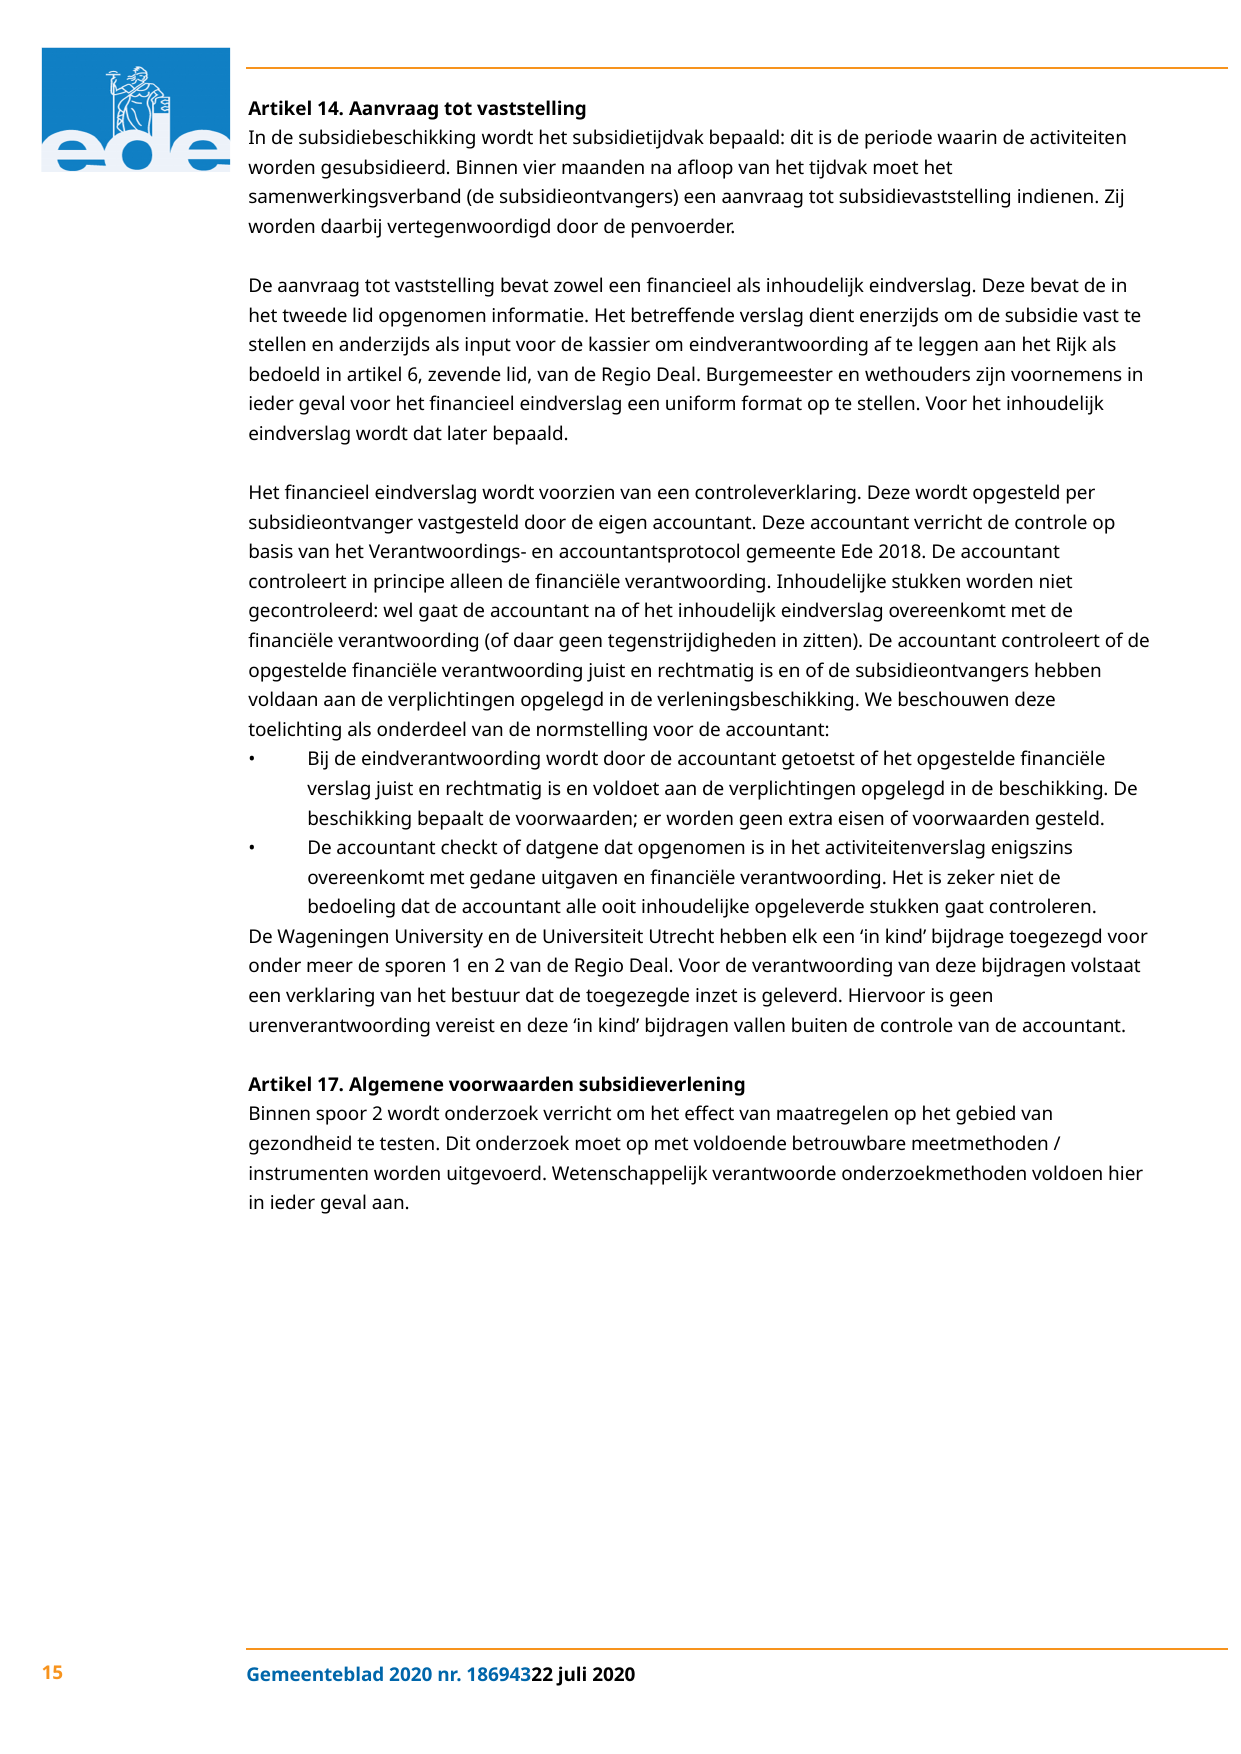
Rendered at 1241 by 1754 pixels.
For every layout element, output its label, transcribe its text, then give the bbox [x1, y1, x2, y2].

picture [41, 47, 231, 172]
list De accountant checkt of datgene dat opgenomen is in het activiteitenverslag enigszins overeenkomt met gedane uitgaven en financiële verantwoording. Het is zeker niet de bedoeling dat de accountant alle ooit inhoudelijke opgeleverde stukken gaat controleren. [248, 834, 1152, 919]
text Binnen spoor 2 wordt onderzoek verricht om het effect van maatregelen op het gebied van gezondheid te testen. Dit onderzoek moet op met voldoende betrouwbare meetmethoden / instrumenten worden uitgevoerd. Wetenschappelijk verantwoorde onderzoekmethoden voldoen hier in ieder geval aan. [248, 1101, 1152, 1215]
text Het financieel eindverslag wordt voorzien van een controleverklaring. Deze wordt opgesteld per subsidieontvanger vastgesteld door de eigen accountant. Deze accountant verricht de controle op basis van het Verantwoordings- en accountantsprotocol gemeente Ede 2018. De accountant controleert in principe alleen de financiële verantwoording. Inhoudelijke stukken worden niet gecontroleerd: wel gaat de accountant na of het inhoudelijk eindverslag overeenkomt met de financiële verantwoording (of daar geen tegenstrijdigheden in zitten). De accountant controleert of de opgestelde financiële verantwoording juist en rechtmatig is en of de subsidieontvangers hebben voldaan aan de verplichtingen opgelegd in de verleningsbeschikking. We beschouwen deze toelichting als onderdeel van de normstelling voor de accountant: [248, 479, 1152, 742]
text De Wageningen University en de Universiteit Utrecht hebben elk een ‘in kind’ bijdrage toegezegd voor onder meer de sporen 1 en 2 van de Regio Deal. Voor de verantwoording van deze bijdragen volstaat een verklaring van het bestuur dat de toegezegde inzet is geleverd. Hiervoor is geen urenverantwoording vereist en deze ‘in kind’ bijdragen vallen buiten de controle van de accountant. [248, 923, 1152, 1038]
text In de subsidiebeschikking wordt het subsidietijdvak bepaald: dit is de periode waarin de activiteiten worden gesubsidieerd. Binnen vier maanden na afloop van het tijdvak moet het samenwerkingsverband (de subsidieontvangers) een aanvraag tot subsidievaststelling indienen. Zij worden daarbij vertegenwoordigd door de penvoerder. [248, 124, 1152, 239]
text Artikel 17. Algemene voorwaarden subsidieverlening [248, 1071, 1152, 1097]
list Bij de eindverantwoording wordt door de accountant getoetst of het opgestelde financiële verslag juist en rechtmatig is en voldoet aan de verplichtingen opgelegd in de beschikking. De beschikking bepaalt de voorwaarden; er worden geen extra eisen of voorwaarden gesteld. [248, 746, 1152, 831]
text Artikel 14. Aanvraag tot vaststelling [248, 95, 1152, 121]
text De aanvraag tot vaststelling bevat zowel een financieel als inhoudelijk eindverslag. Deze bevat de in het tweede lid opgenomen informatie. Het betreffende verslag dient enerzijds om de subsidie vast te stellen en anderzijds als input voor de kassier om eindverantwoording af te leggen aan het Rijk als bedoeld in artikel 6, zevende lid, van de Regio Deal. Burgemeester en wethouders zijn voornemens in ieder geval voor het financieel eindverslag een uniform format op te stellen. Voor het inhoudelijk eindverslag wordt dat later bepaald. [248, 272, 1152, 446]
